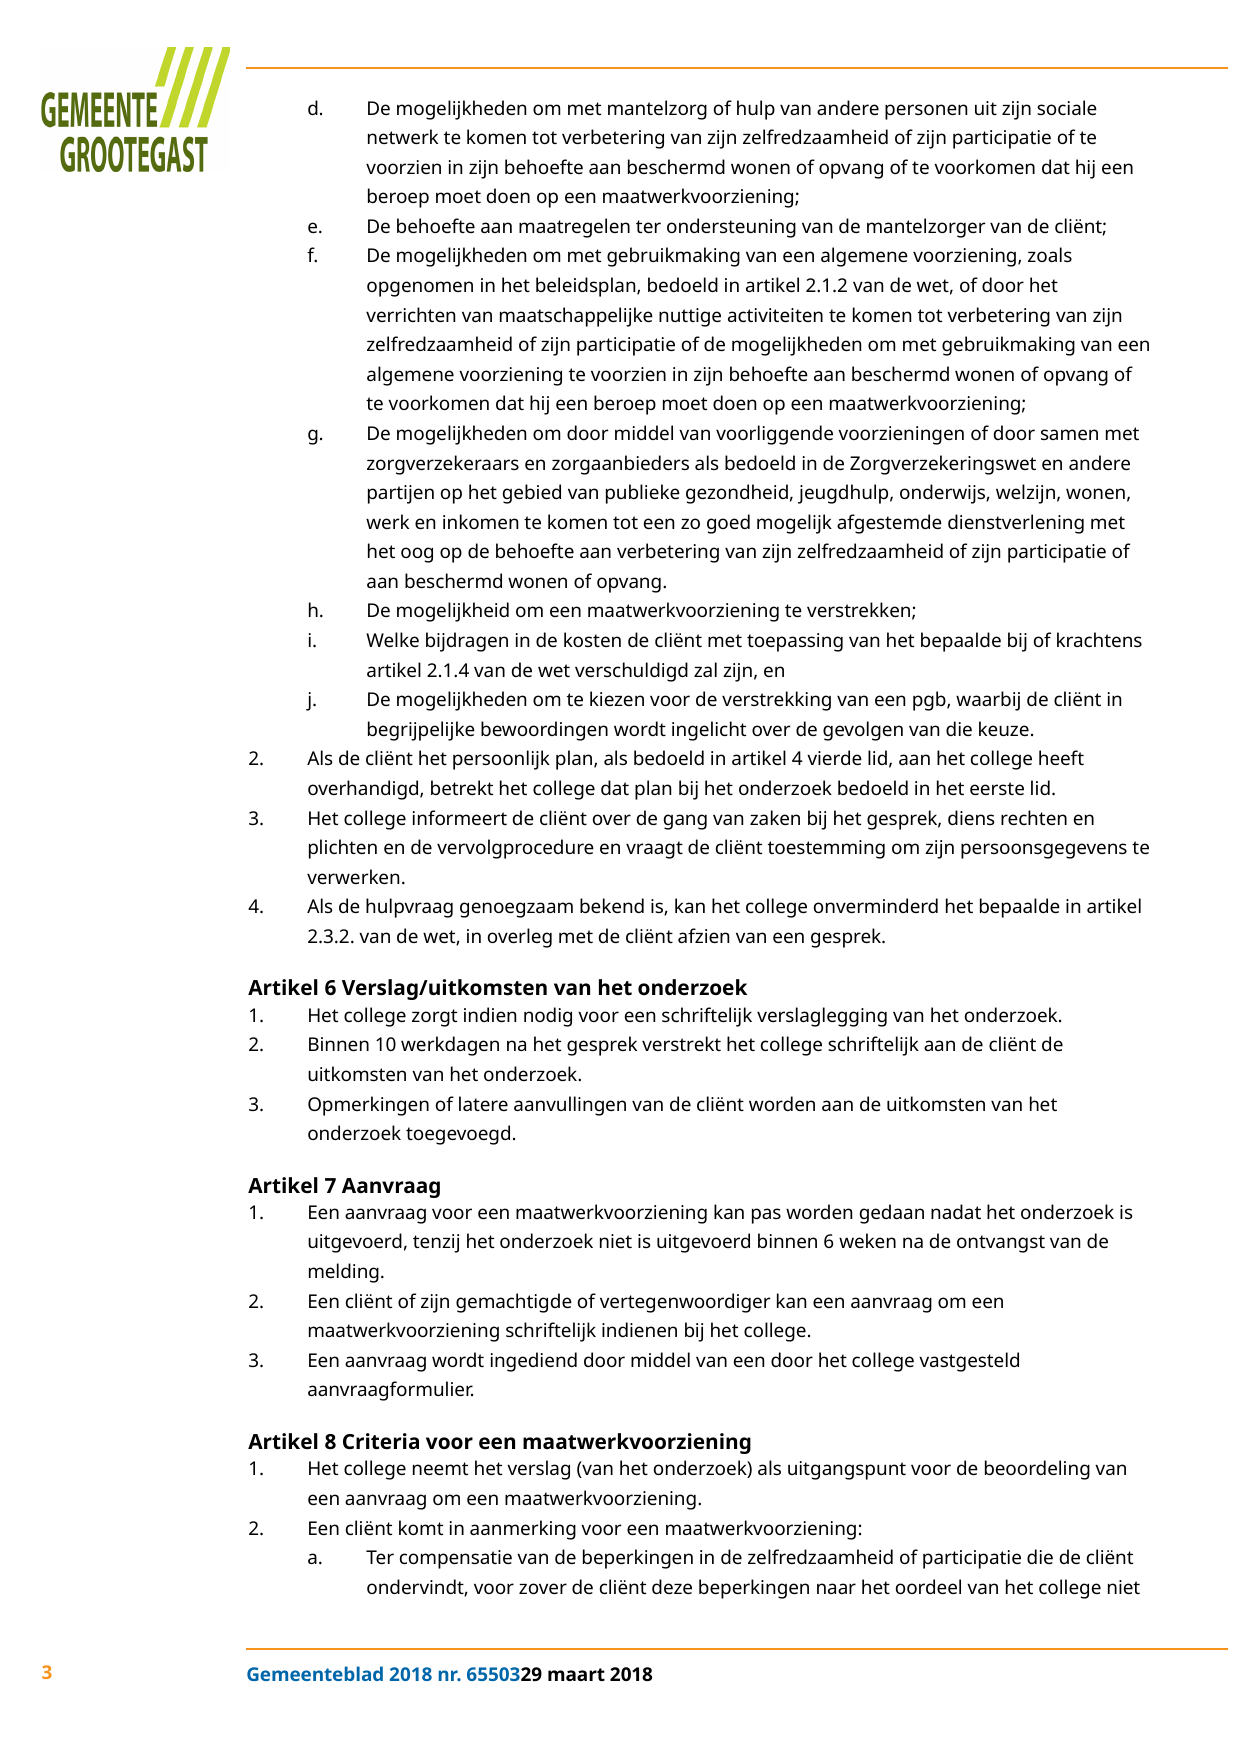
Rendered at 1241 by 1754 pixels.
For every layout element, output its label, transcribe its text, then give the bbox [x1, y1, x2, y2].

list Als de hulpvraag genoegzaam bekend is, kan het college onverminderd het bepaalde in artikel 2.3.2. van de wet, in overleg met de cliënt afzien van een gesprek. [248, 893, 1152, 949]
list Ter compensatie van de beperkingen in de zelfredzaamheid of participatie die de cliënt ondervindt, voor zover de cliënt deze beperkingen naar het oordeel van het college niet [307, 1544, 1152, 1599]
list Een cliënt of zijn gemachtigde of vertegenwoordiger kan een aanvraag om een maatwerkvoorziening schriftelijk indienen bij het college. [248, 1288, 1152, 1343]
list De mogelijkheid om een maatwerkvoorziening te verstrekken; [307, 598, 1152, 623]
list Als de cliënt het persoonlijk plan, als bedoeld in artikel 4 vierde lid, aan het college heeft overhandigd, betrekt het college dat plan bij het onderzoek bedoeld in het eerste lid. [248, 746, 1152, 801]
list Het college informeert de cliënt over de gang van zaken bij het gesprek, diens rechten en plichten en de vervolgprocedure en vraagt de cliënt toestemming om zijn persoonsgegevens te verwerken. [248, 805, 1152, 890]
list De mogelijkheden om met gebruikmaking van een algemene voorziening, zoals opgenomen in het beleidsplan, bedoeld in artikel 2.1.2 van de wet, of door het verrichten van maatschappelijke nuttige activiteiten te komen tot verbetering van zijn zelfredzaamheid of zijn participatie of de mogelijkheden om met gebruikmaking van een algemene voorziening te voorzien in zijn behoefte aan beschermd wonen of opvang of te voorkomen dat hij een beroep moet doen op een maatwerkvoorziening; [307, 243, 1152, 416]
list De mogelijkheden om te kiezen voor de verstrekking van een pgb, waarbij de cliënt in begrijpelijke bewoordingen wordt ingelicht over de gevolgen van die keuze. [307, 686, 1152, 742]
picture [41, 47, 231, 172]
list Een aanvraag voor een maatwerkvoorziening kan pas worden gedaan nadat het onderzoek is uitgevoerd, tenzij het onderzoek niet is uitgevoerd binnen 6 weken na de ontvangst van de melding. [248, 1199, 1152, 1284]
text Artikel 6 Verslag/uitkomsten van het onderzoek [248, 973, 1152, 1002]
list De behoefte aan maatregelen ter ondersteuning van de mantelzorger van de cliënt; [307, 213, 1152, 239]
list De mogelijkheden om met mantelzorg of hulp van andere personen uit zijn sociale netwerk te komen tot verbetering van zijn zelfredzaamheid of zijn participatie of te voorzien in zijn behoefte aan beschermd wonen of opvang of te voorkomen dat hij een beroep moet doen op een maatwerkvoorziening; [307, 95, 1152, 209]
text Artikel 8 Criteria voor een maatwerkvoorziening [248, 1427, 1152, 1456]
list Het college zorgt indien nodig voor een schriftelijk verslaglegging van het onderzoek. [248, 1002, 1152, 1028]
list Welke bijdragen in de kosten de cliënt met toepassing van het bepaalde bij of krachtens artikel 2.1.4 van de wet verschuldigd zal zijn, en [307, 627, 1152, 683]
list Een cliënt komt in aanmerking voor een maatwerkvoorziening: [248, 1515, 1152, 1540]
list Opmerkingen of latere aanvullingen van de cliënt worden aan de uitkomsten van het onderzoek toegevoegd. [248, 1091, 1152, 1146]
list Binnen 10 werkdagen na het gesprek verstrekt het college schriftelijk aan de cliënt de uitkomsten van het onderzoek. [248, 1032, 1152, 1087]
list Het college neemt het verslag (van het onderzoek) als uitgangspunt voor de beoordeling van een aanvraag om een maatwerkvoorziening. [248, 1456, 1152, 1511]
text Artikel 7 Aanvraag [248, 1171, 1152, 1199]
list De mogelijkheden om door middel van voorliggende voorzieningen of door samen met zorgverzekeraars en zorgaanbieders als bedoeld in de Zorgverzekeringswet en andere partijen op het gebied van publieke gezondheid, jeugdhulp, onderwijs, welzijn, wonen, werk en inkomen te komen tot een zo goed mogelijk afgestemde dienstverlening met het oog op de behoefte aan verbetering van zijn zelfredzaamheid of zijn participatie of aan beschermd wonen of opvang. [307, 420, 1152, 594]
list Een aanvraag wordt ingediend door middel van een door het college vastgesteld aanvraagformulier. [248, 1347, 1152, 1402]
